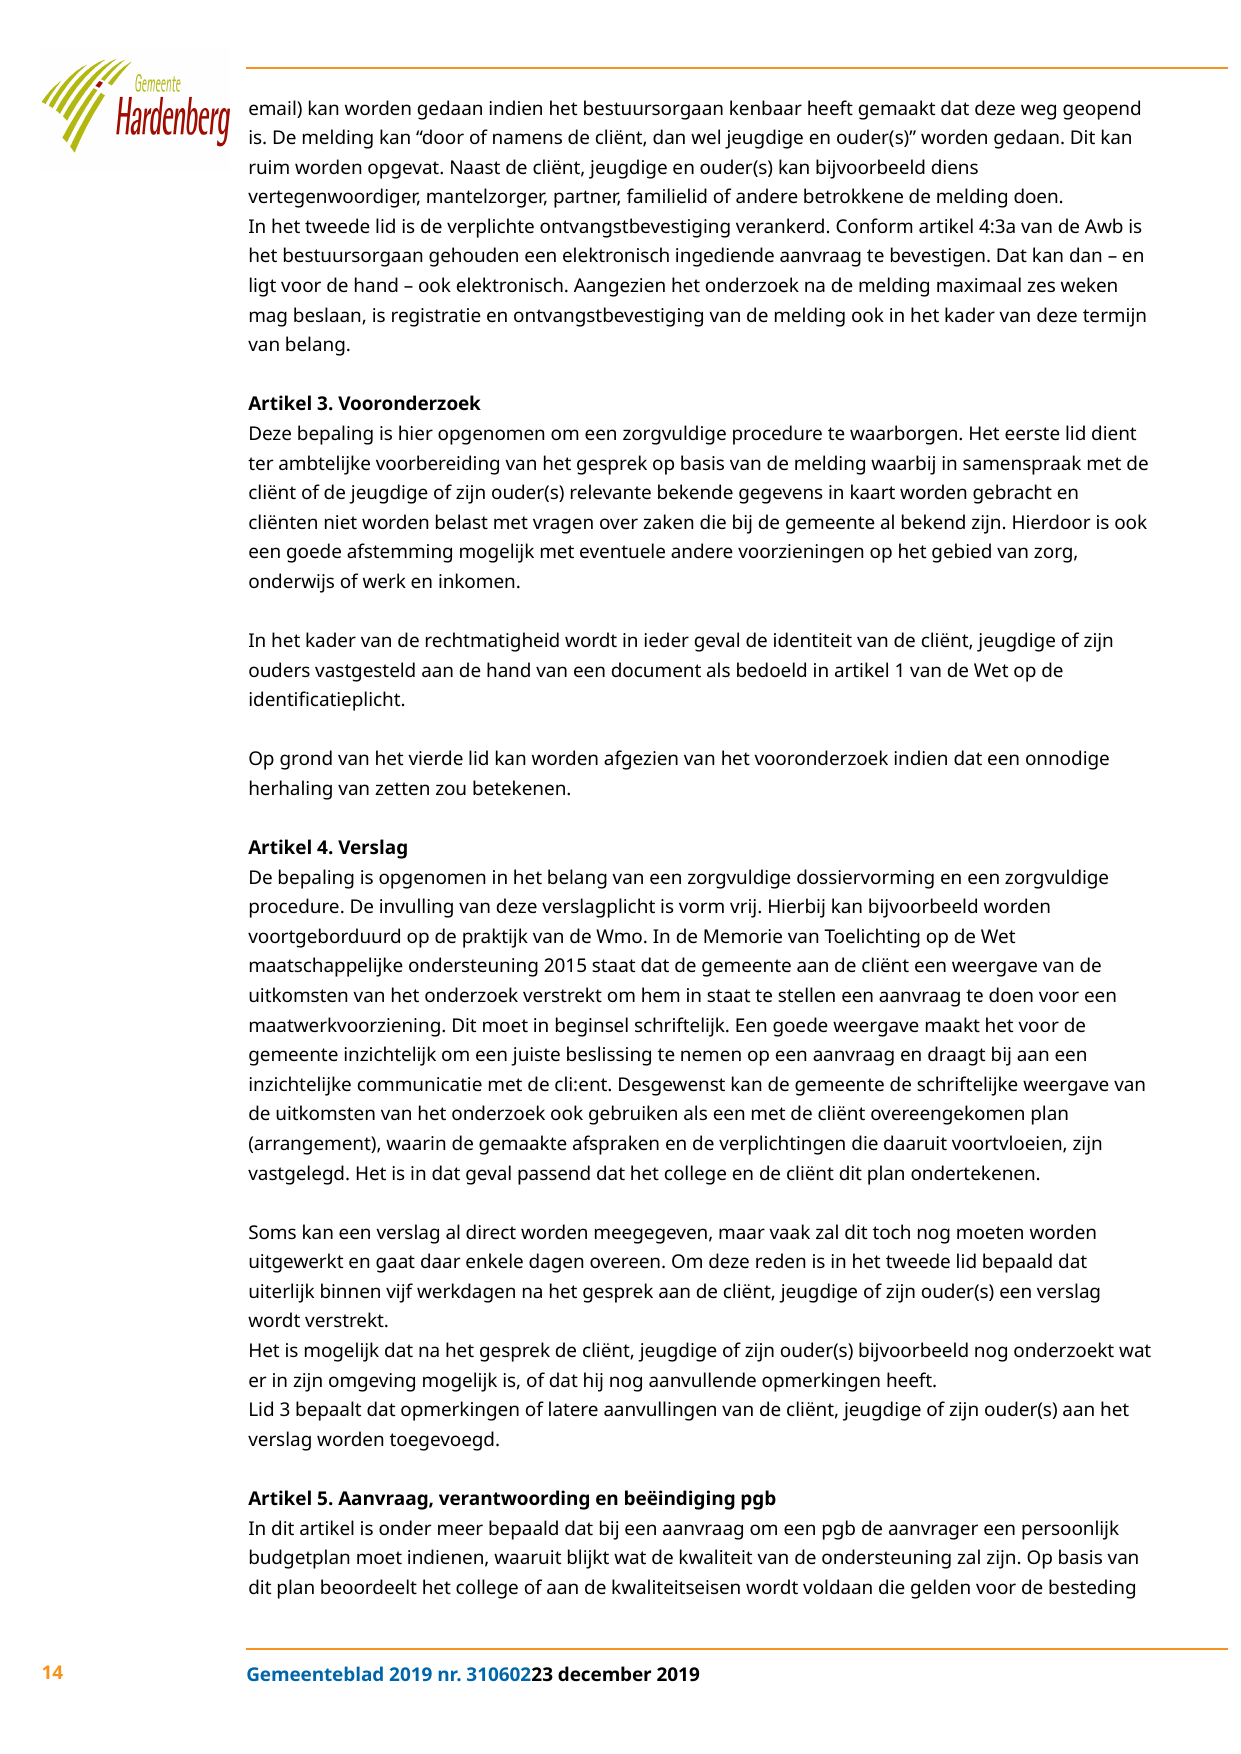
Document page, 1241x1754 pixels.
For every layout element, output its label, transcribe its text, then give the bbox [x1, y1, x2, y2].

text Op grond van het vierde lid kan worden afgezien van het vooronderzoek indien dat een onnodige herhaling van zetten zou betekenen. [248, 746, 1152, 801]
text email) kan worden gedaan indien het bestuursorgaan kenbaar heeft gemaakt dat deze weg geopend is. De melding kan “door of namens de cliënt, dan wel jeugdige en ouder(s)” worden gedaan. Dit kan ruim worden opgevat. Naast de cliënt, jeugdige en ouder(s) kan bijvoorbeeld diens vertegenwoordiger, mantelzorger, partner, familielid of andere betrokkene de melding doen. [248, 95, 1152, 209]
picture [41, 47, 231, 172]
text Artikel 4. Verslag [248, 834, 1152, 860]
text Deze bepaling is hier opgenomen om een zorgvuldige procedure te waarborgen. Het eerste lid dient ter ambtelijke voorbereiding van het gesprek op basis van de melding waarbij in samenspraak met de cliënt of de jeugdige of zijn ouder(s) relevante bekende gegevens in kaart worden gebracht en cliënten niet worden belast met vragen over zaken die bij de gemeente al bekend zijn. Hierdoor is ook een goede afstemming mogelijk met eventuele andere voorzieningen op het gebied van zorg, onderwijs of werk en inkomen. [248, 420, 1152, 594]
text Soms kan een verslag al direct worden meegegeven, maar vaak zal dit toch nog moeten worden uitgewerkt en gaat daar enkele dagen overeen. Om deze reden is in het tweede lid bepaald dat uiterlijk binnen vijf werkdagen na het gesprek aan de cliënt, jeugdige of zijn ouder(s) een verslag wordt verstrekt. [248, 1219, 1152, 1333]
text In dit artikel is onder meer bepaald dat bij een aanvraag om een pgb de aanvrager een persoonlijk budgetplan moet indienen, waaruit blijkt wat de kwaliteit van de ondersteuning zal zijn. Op basis van dit plan beoordeelt het college of aan de kwaliteitseisen wordt voldaan die gelden voor de besteding [248, 1515, 1152, 1600]
text Artikel 3. Vooronderzoek [248, 391, 1152, 416]
text In het tweede lid is de verplichte ontvangstbevestiging verankerd. Conform artikel 4:3a van de Awb is het bestuursorgaan gehouden een elektronisch ingediende aanvraag te bevestigen. Dat kan dan – en ligt voor de hand – ook elektronisch. Aangezien het onderzoek na de melding maximaal zes weken mag beslaan, is registratie en ontvangstbevestiging van de melding ook in het kader van deze termijn van belang. [248, 213, 1152, 357]
text Het is mogelijk dat na het gesprek de cliënt, jeugdige of zijn ouder(s) bijvoorbeeld nog onderzoekt wat er in zijn omgeving mogelijk is, of dat hij nog aanvullende opmerkingen heeft. [248, 1337, 1152, 1393]
text Artikel 5. Aanvraag, verantwoording en beëindiging pgb [248, 1485, 1152, 1511]
text Lid 3 bepaalt dat opmerkingen of latere aanvullingen van de cliënt, jeugdige of zijn ouder(s) aan het verslag worden toegevoegd. [248, 1396, 1152, 1452]
text In het kader van de rechtmatigheid wordt in ieder geval de identiteit van de cliënt, jeugdige of zijn ouders vastgesteld aan de hand van een document als bedoeld in artikel 1 van de Wet op de identificatieplicht. [248, 627, 1152, 712]
text De bepaling is opgenomen in het belang van een zorgvuldige dossiervorming en een zorgvuldige procedure. De invulling van deze verslagplicht is vorm vrij. Hierbij kan bijvoorbeeld worden voortgeborduurd op de praktijk van de Wmo. In de Memorie van Toelichting op de Wet maatschappelijke ondersteuning 2015 staat dat de gemeente aan de cliënt een weergave van de uitkomsten van het onderzoek verstrekt om hem in staat te stellen een aanvraag te doen voor een maatwerkvoorziening. Dit moet in beginsel schriftelijk. Een goede weergave maakt het voor de gemeente inzichtelijk om een juiste beslissing te nemen op een aanvraag en draagt bij aan een inzichtelijke communicatie met de cli:ent. Desgewenst kan de gemeente de schriftelijke weergave van de uitkomsten van het onderzoek ook gebruiken als een met de cliënt overeengekomen plan (arrangement), waarin de gemaakte afspraken en de verplichtingen die daaruit voortvloeien, zijn vastgelegd. Het is in dat geval passend dat het college en de cliënt dit plan ondertekenen. [248, 864, 1152, 1186]
